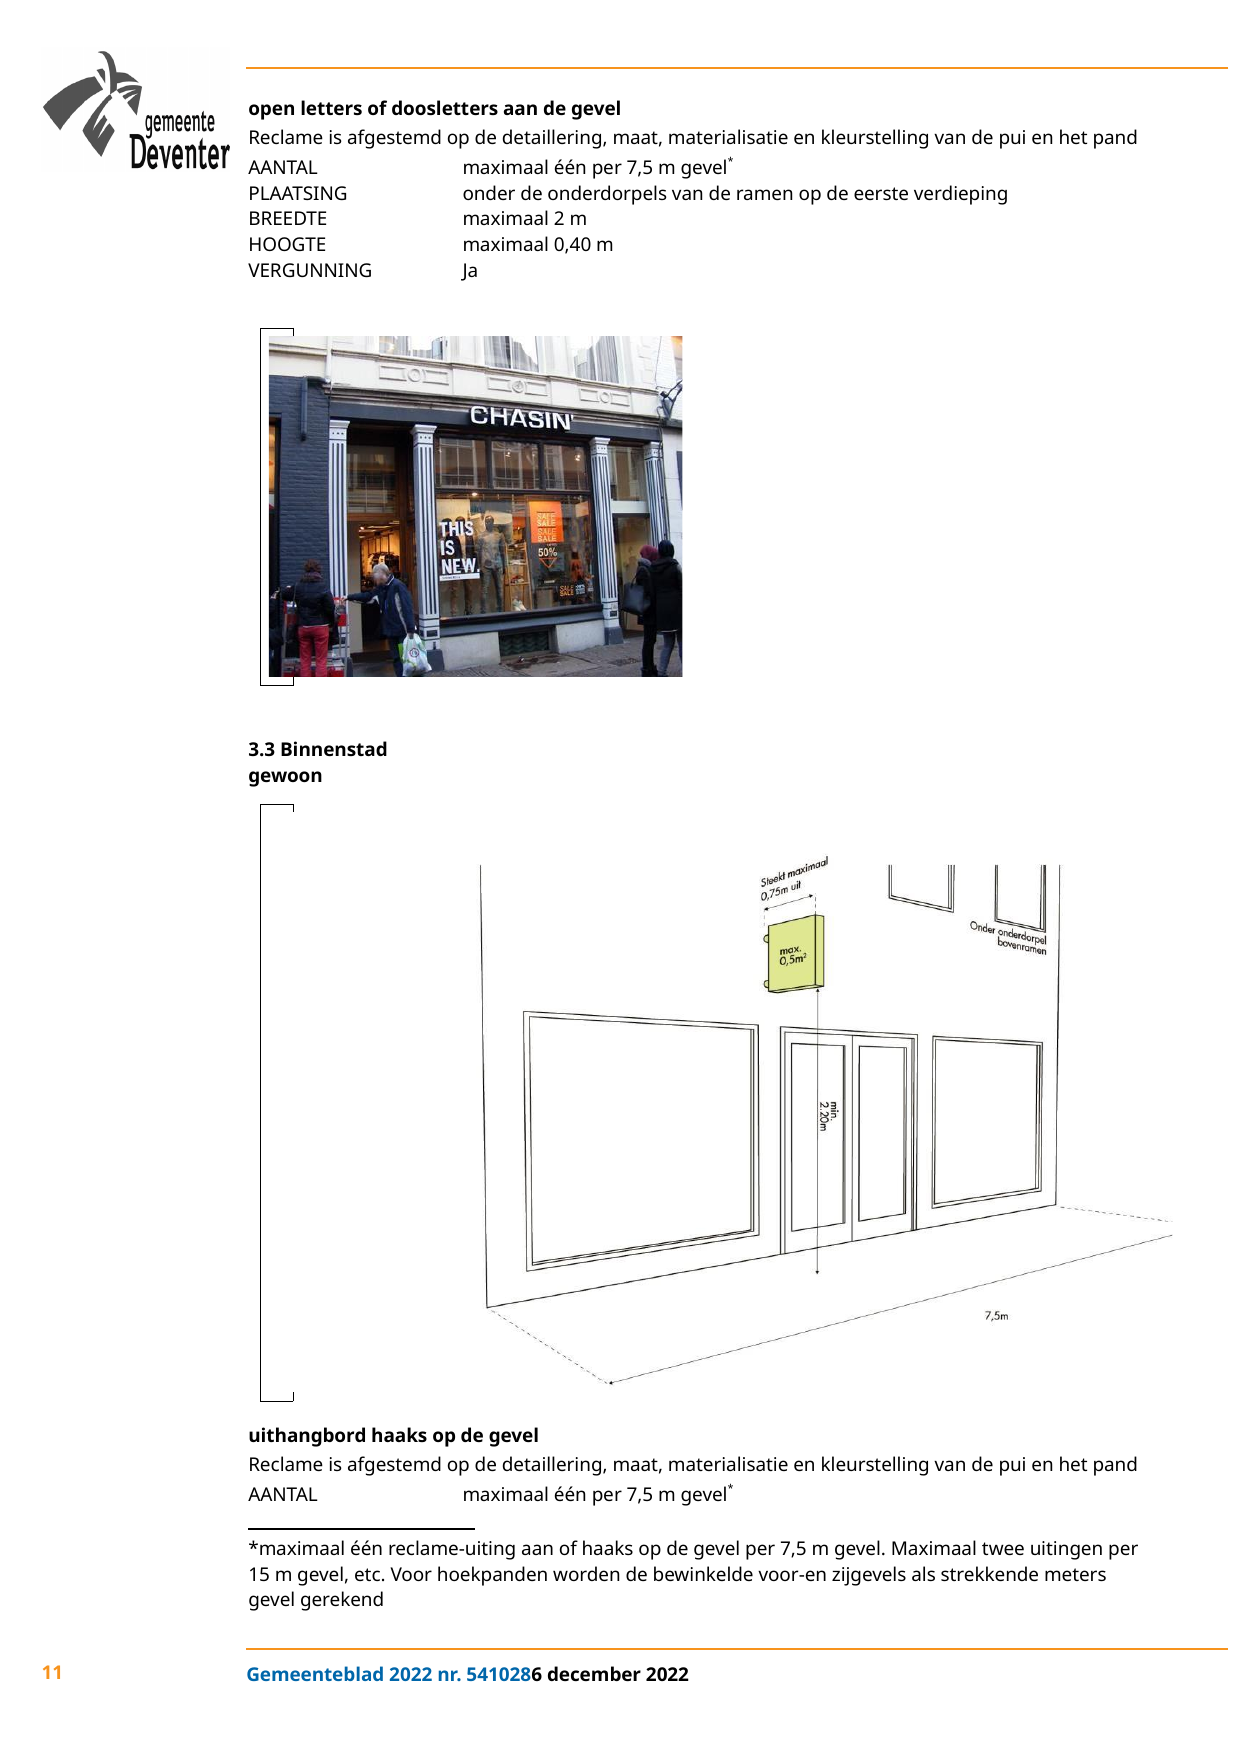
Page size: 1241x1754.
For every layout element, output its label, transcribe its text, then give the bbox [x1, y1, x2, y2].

table_header maximaal één per 7,5 m gevel [462, 1481, 1152, 1507]
table_cell Ja [462, 257, 1152, 283]
picture [41, 47, 231, 172]
picture [268, 336, 683, 677]
text Reclame is afgestemd op de detaillering, maat, materialisatie en kleurstelling van de pui en het pand [248, 1452, 1152, 1477]
text open letters of doosletters aan de gevel [248, 95, 1152, 121]
text gewoon [248, 762, 1152, 788]
table_cell BREEDTE [248, 206, 462, 231]
table_cell VERGUNNING [248, 257, 462, 283]
table_cell PLAATSING [248, 180, 462, 206]
picture [268, 812, 1173, 1392]
table_header AANTAL [248, 154, 462, 180]
table_cell onder de onderdorpels van de ramen op de eerste verdieping [462, 180, 1152, 206]
text uithangbord haaks op de gevel [248, 1422, 1152, 1448]
table_header AANTAL [248, 1481, 462, 1507]
table_cell maximaal 2 m [462, 206, 1152, 231]
text Reclame is afgestemd op de detaillering, maat, materialisatie en kleurstelling van de pui en het pand [248, 124, 1152, 150]
table_header maximaal één per 7,5 m gevel [462, 154, 1152, 180]
table_cell HOOGTE [248, 231, 462, 257]
table_cell maximaal 0,40 m [462, 231, 1152, 257]
text 3.3 Binnenstad [248, 736, 1152, 762]
